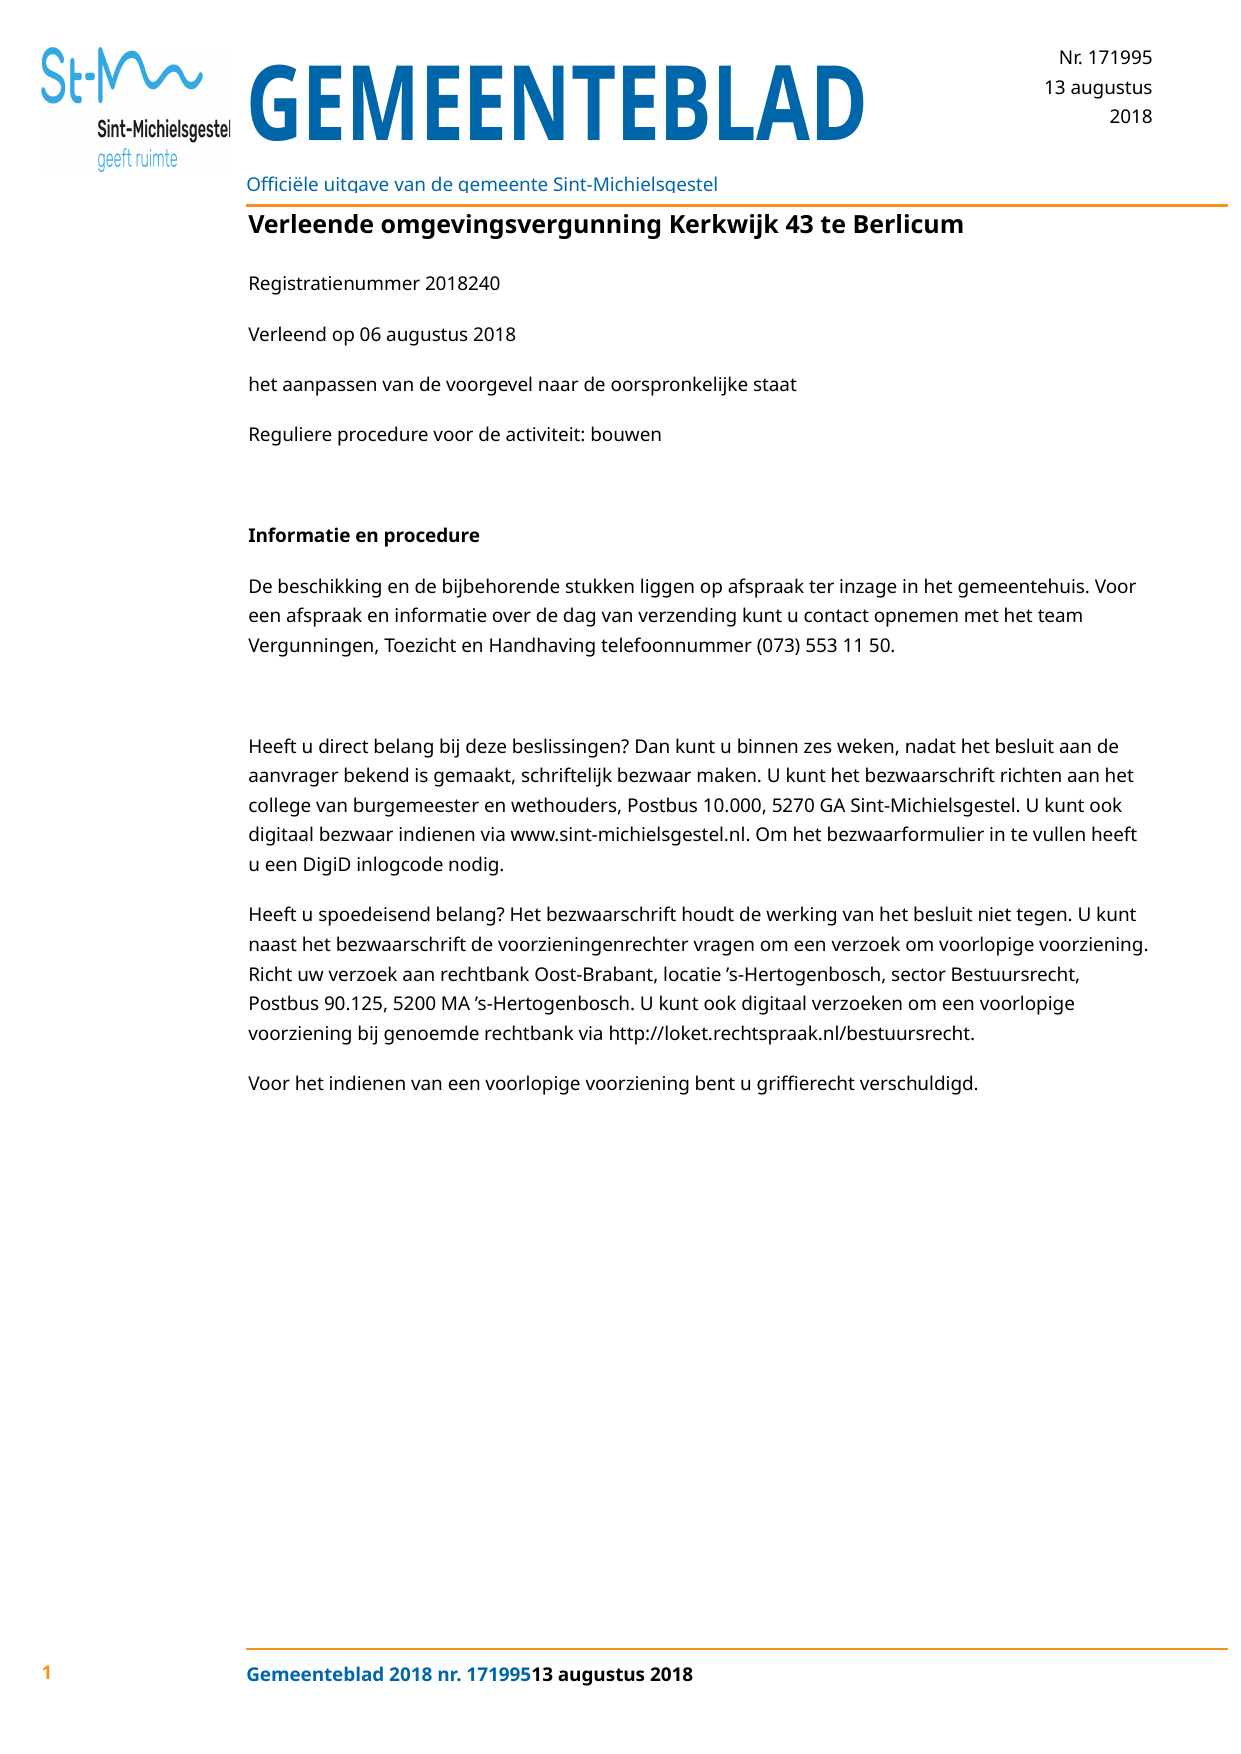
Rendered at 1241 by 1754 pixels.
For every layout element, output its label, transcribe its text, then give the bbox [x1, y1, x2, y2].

text Verleende omgevingsvergunning Kerkwijk 43 te Berlicum [248, 207, 1152, 241]
text De beschikking en de bijbehorende stukken liggen op afspraak ter inzage in het gemeentehuis. Voor een afspraak en informatie over de dag van verzending kunt u contact opnemen met het team Vergunningen, Toezicht en Handhaving telefoonnummer (073) 553 11 50. [248, 573, 1152, 658]
text Registratienummer 2018240 [248, 270, 1152, 296]
text Voor het indienen van een voorlopige voorziening bent u griffierecht verschuldigd. [248, 1070, 1152, 1096]
text het aanpassen van de voorgevel naar de oorspronkelijke staat [248, 371, 1152, 397]
picture [41, 47, 231, 172]
text Reguliere procedure voor de activiteit: bouwen [248, 422, 1152, 447]
text Heeft u spoedeisend belang? Het bezwaarschrift houdt de werking van het besluit niet tegen. U kunt naast het bezwaarschrift de voorzieningenrechter vragen om een verzoek om voorlopige voorziening. Richt uw verzoek aan rechtbank Oost-Brabant, locatie ’s-Hertogenbosch, sector Bestuursrecht, Postbus 90.125, 5200 MA ’s-Hertogenbosch. U kunt ook digitaal verzoeken om een voorlopige voorziening bij genoemde rechtbank via http://loket.rechtspraak.nl/bestuursrecht. [248, 902, 1152, 1046]
text Heeft u direct belang bij deze beslissingen? Dan kunt u binnen zes weken, nadat het besluit aan de aanvrager bekend is gemaakt, schriftelijk bezwaar maken. U kunt het bezwaarschrift richten aan het college van burgemeester en wethouders, Postbus 10.000, 5270 GA Sint-Michielsgestel. U kunt ook digitaal bezwaar indienen via www.sint-michielsgestel.nl. Om het bezwaarformulier in te vullen heeft u een DigiD inlogcode nodig. [248, 733, 1152, 877]
text Verleend op 06 augustus 2018 [248, 321, 1152, 346]
text Informatie en procedure [248, 522, 1152, 548]
